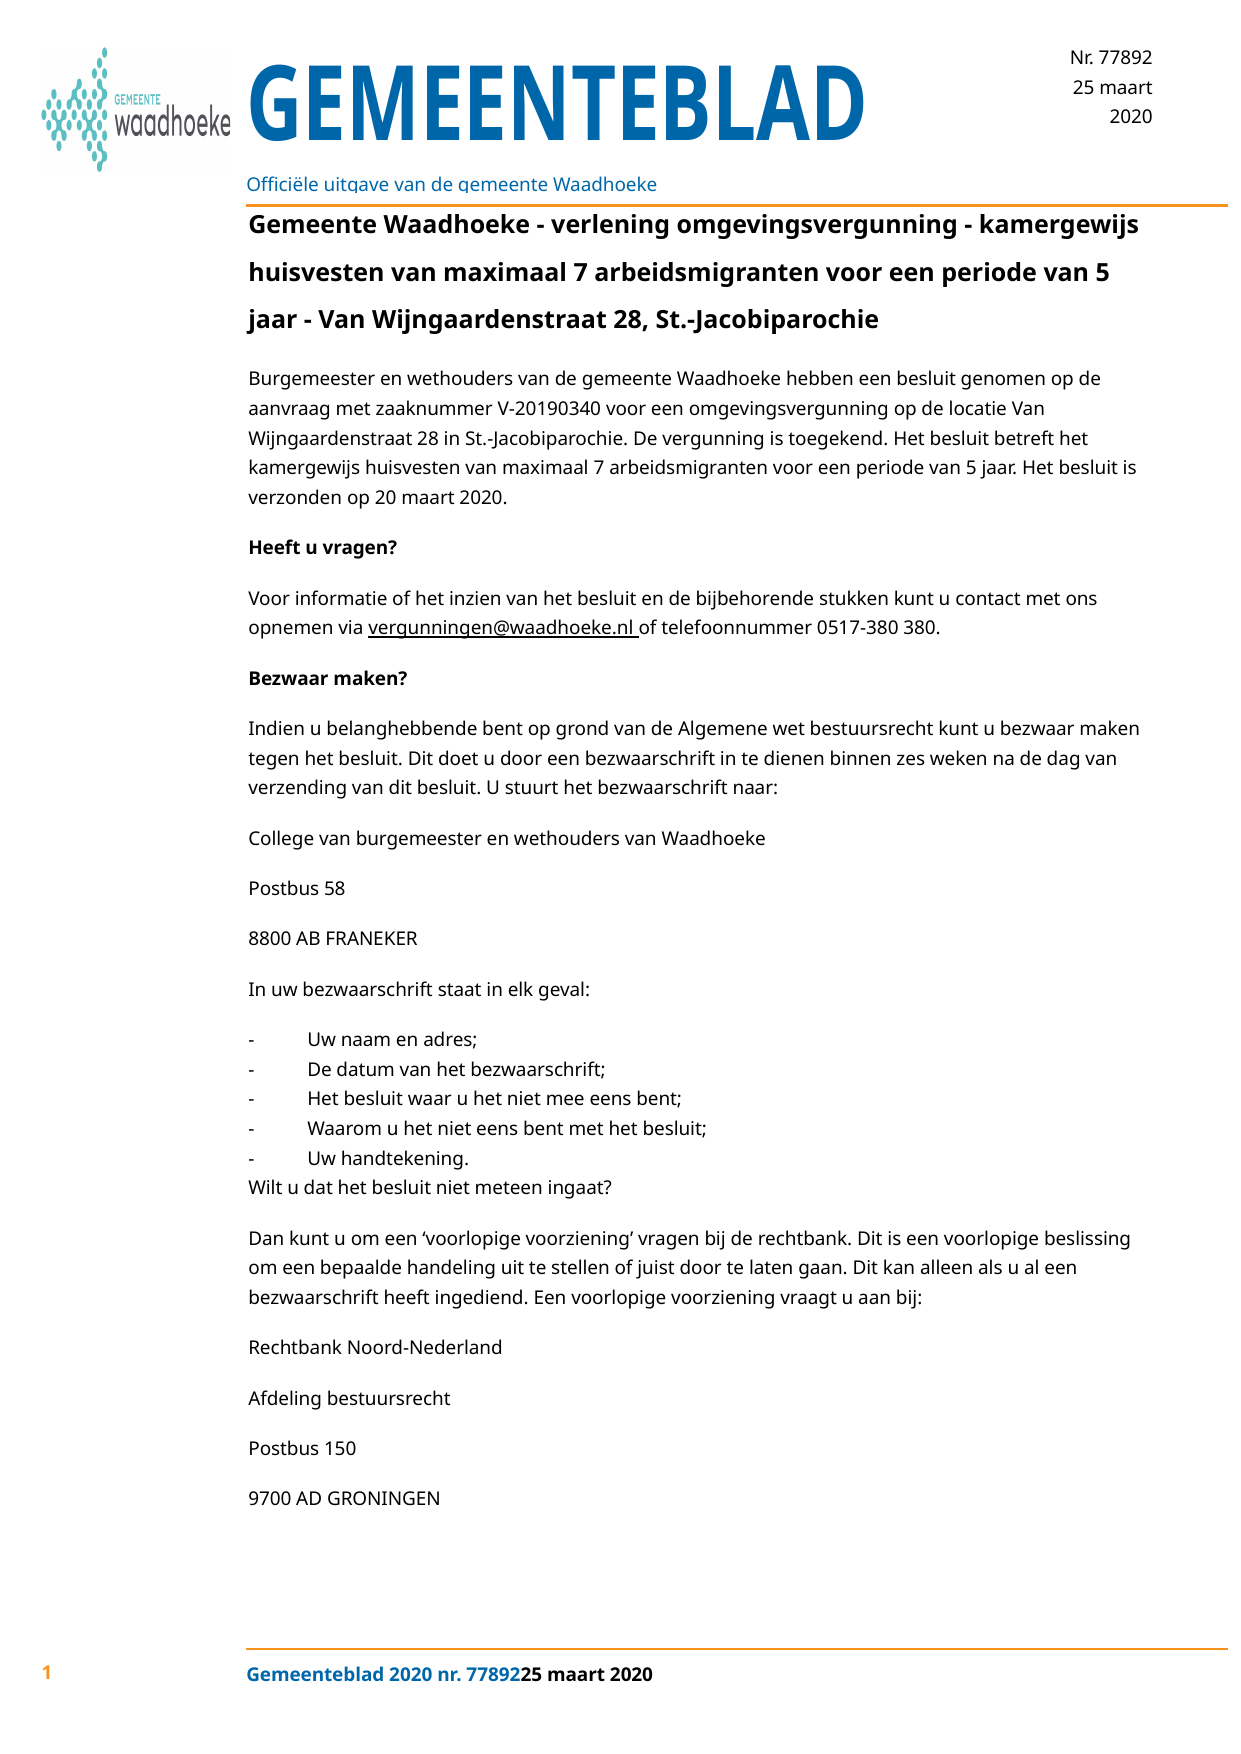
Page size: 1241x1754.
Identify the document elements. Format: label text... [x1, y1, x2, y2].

text Gemeente Waadhoeke - verlening omgevingsvergunning - kamergewijs huisvesten van maximaal 7 arbeidsmigranten voor een periode van 5 jaar - Van Wijngaardenstraat 28, St.-Jacobiparochie [248, 207, 1152, 336]
text Rechtbank Noord-Nederland [248, 1334, 1152, 1360]
text Burgemeester en wethouders van de gemeente Waadhoeke hebben een besluit genomen op de aanvraag met zaaknummer V-20190340 voor een omgevingsvergunning op de locatie Van Wijngaardenstraat 28 in St.-Jacobiparochie. De vergunning is toegekend. Het besluit betreft het kamergewijs huisvesten van maximaal 7 arbeidsmigranten voor een periode van 5 jaar. Het besluit is verzonden op 20 maart 2020. [248, 366, 1152, 509]
picture [41, 47, 231, 172]
text Voor informatie of het inzien van het besluit en de bijbehorende stukken kunt u contact met ons opnemen via vergunningen@waadhoeke.nl of telefoonnummer 0517-380 380. [248, 585, 1152, 640]
list Uw handtekening. [248, 1145, 1152, 1170]
list Het besluit waar u het niet mee eens bent; [248, 1086, 1152, 1111]
text Postbus 150 [248, 1435, 1152, 1461]
text In uw bezwaarschrift staat in elk geval: [248, 976, 1152, 1002]
text Bezwaar maken? [248, 665, 1152, 690]
list Uw naam en adres; [248, 1026, 1152, 1052]
text 8800 AB FRANEKER [248, 926, 1152, 951]
text College van burgemeester en wethouders van Waadhoeke [248, 825, 1152, 850]
list De datum van het bezwaarschrift; [248, 1056, 1152, 1082]
text Postbus 58 [248, 875, 1152, 901]
text Indien u belanghebbende bent op grond van de Algemene wet bestuursrecht kunt u bezwaar maken tegen het besluit. Dit doet u door een bezwaarschrift in te dienen binnen zes weken na de dag van verzending van dit besluit. U stuurt het bezwaarschrift naar: [248, 715, 1152, 800]
text Heeft u vragen? [248, 534, 1152, 560]
text Dan kunt u om een ‘voorlopige voorziening’ vragen bij de rechtbank. Dit is een voorlopige beslissing om een bepaalde handeling uit te stellen of juist door te laten gaan. Dit kan alleen als u al een bezwaarschrift heeft ingediend. Een voorlopige voorziening vraagt u aan bij: [248, 1225, 1152, 1309]
text Wilt u dat het besluit niet meteen ingaat? [248, 1174, 1152, 1200]
text 9700 AD GRONINGEN [248, 1486, 1152, 1511]
list Waarom u het niet eens bent met het besluit; [248, 1115, 1152, 1141]
text Afdeling bestuursrecht [248, 1385, 1152, 1410]
